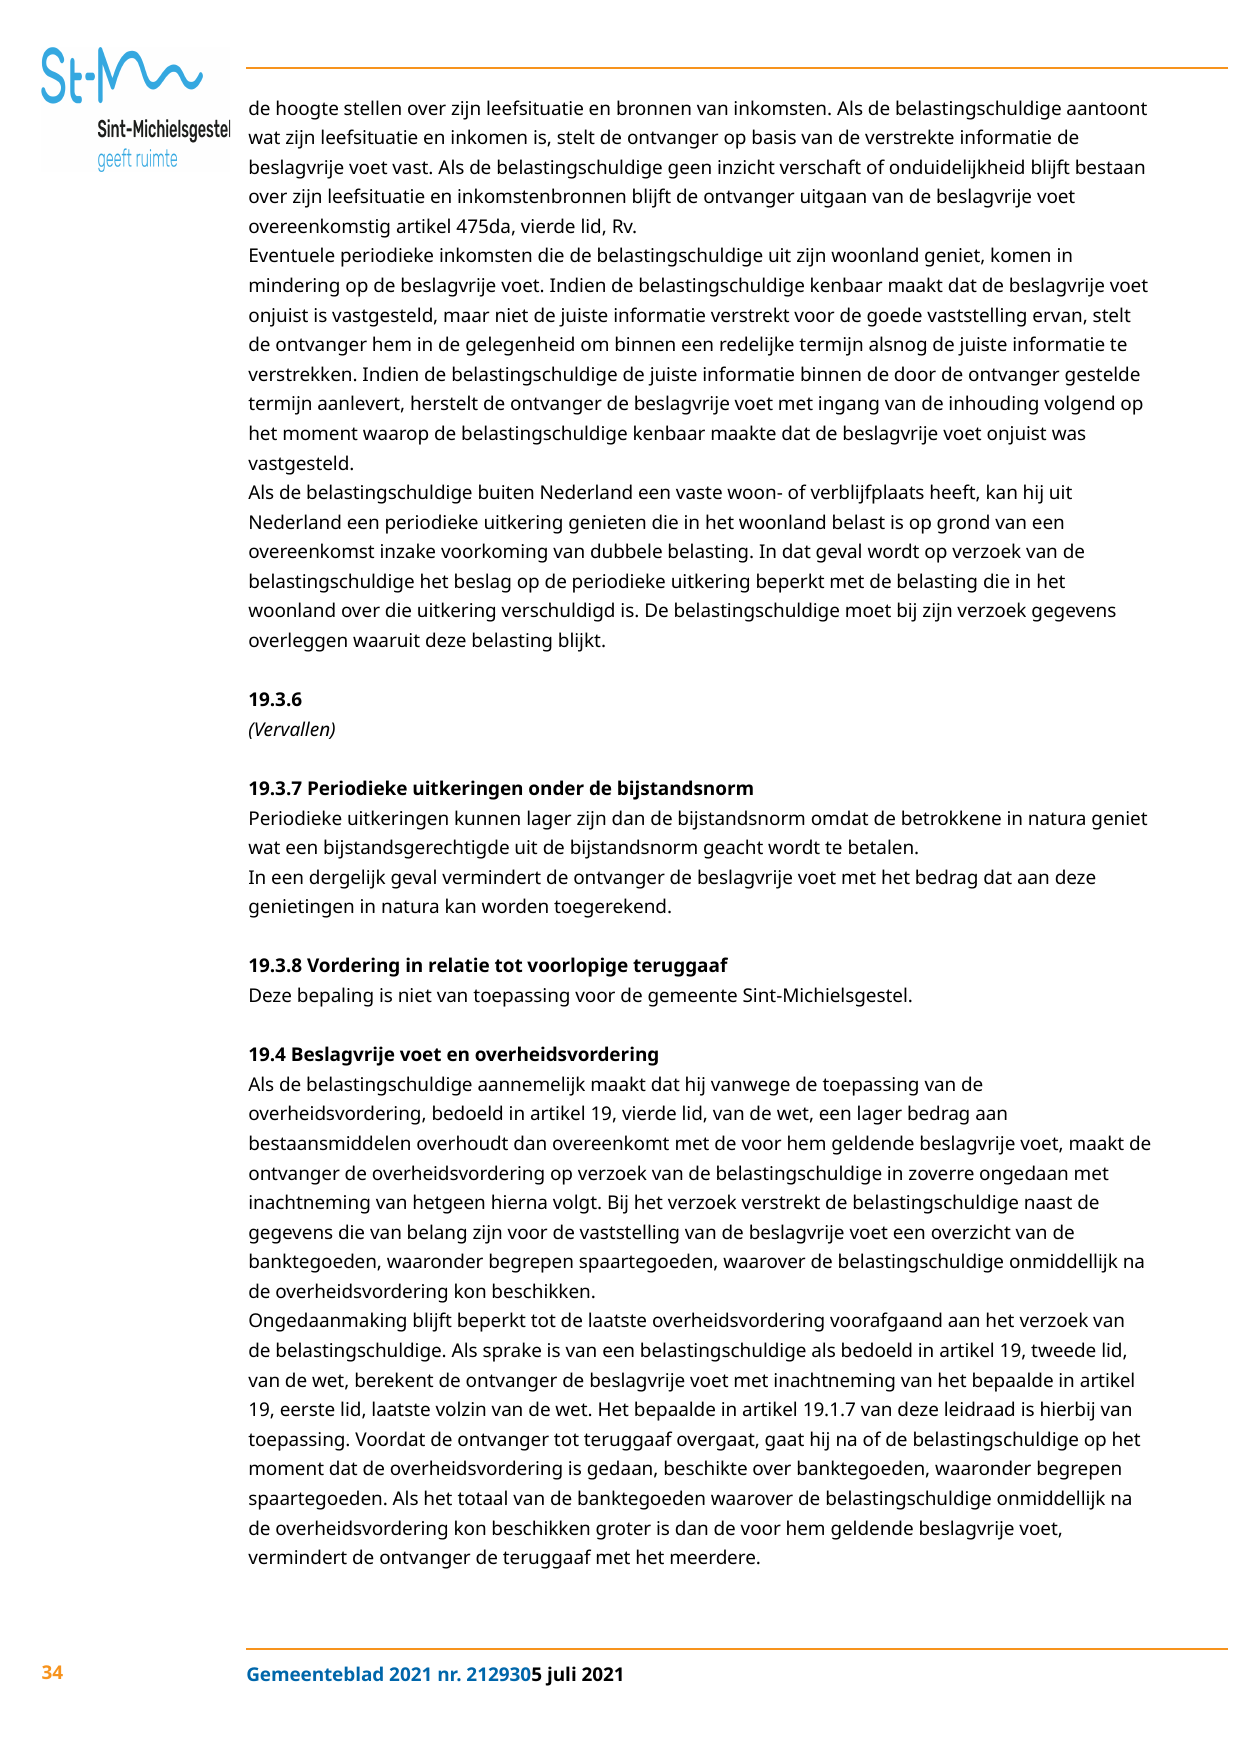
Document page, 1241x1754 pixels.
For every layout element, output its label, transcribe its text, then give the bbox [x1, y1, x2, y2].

text In een dergelijk geval vermindert de ontvanger de beslagvrije voet met het bedrag dat aan deze genietingen in natura kan worden toegerekend. [248, 864, 1152, 919]
text Ongedaanmaking blijft beperkt tot de laatste overheidsvordering voorafgaand aan het verzoek van de belastingschuldige. Als sprake is van een belastingschuldige als bedoeld in artikel 19, tweede lid, van de wet, berekent de ontvanger de beslagvrije voet met inachtneming van het bepaalde in artikel 19, eerste lid, laatste volzin van de wet. Het bepaalde in artikel 19.1.7 van deze leidraad is hierbij van toepassing. Voordat de ontvanger tot teruggaaf overgaat, gaat hij na of de belastingschuldige op het moment dat de overheidsvordering is gedaan, beschikte over banktegoeden, waaronder begrepen spaartegoeden. Als het totaal van de banktegoeden waarover de belastingschuldige onmiddellijk na de overheidsvordering kon beschikken groter is dan de voor hem geldende beslagvrije voet, vermindert de ontvanger de teruggaaf met het meerdere. [248, 1308, 1152, 1570]
text 19.3.8 Vordering in relatie tot voorlopige teruggaaf [248, 953, 1152, 978]
text Eventuele periodieke inkomsten die de belastingschuldige uit zijn woonland geniet, komen in mindering op de beslagvrije voet. Indien de belastingschuldige kenbaar maakt dat de beslagvrije voet onjuist is vastgesteld, maar niet de juiste informatie verstrekt voor de goede vaststelling ervan, stelt de ontvanger hem in de gelegenheid om binnen een redelijke termijn alsnog de juiste informatie te verstrekken. Indien de belastingschuldige de juiste informatie binnen de door de ontvanger gestelde termijn aanlevert, herstelt de ontvanger de beslagvrije voet met ingang van de inhouding volgend op het moment waarop de belastingschuldige kenbaar maakte dat de beslagvrije voet onjuist was vastgesteld. [248, 243, 1152, 476]
text Deze bepaling is niet van toepassing voor de gemeente Sint-Michielsgestel. [248, 982, 1152, 1008]
text Als de belastingschuldige buiten Nederland een vaste woon- of verblijfplaats heeft, kan hij uit Nederland een periodieke uitkering genieten die in het woonland belast is op grond van een overeenkomst inzake voorkoming van dubbele belasting. In dat geval wordt op verzoek van de belastingschuldige het beslag op de periodieke uitkering beperkt met de belasting die in het woonland over die uitkering verschuldigd is. De belastingschuldige moet bij zijn verzoek gegevens overleggen waaruit deze belasting blijkt. [248, 479, 1152, 653]
text Als de belastingschuldige aannemelijk maakt dat hij vanwege de toepassing van de overheidsvordering, bedoeld in artikel 19, vierde lid, van de wet, een lager bedrag aan bestaansmiddelen overhoudt dan overeenkomt met de voor hem geldende beslagvrije voet, maakt de ontvanger de overheidsvordering op verzoek van de belastingschuldige in zoverre ongedaan met inachtneming van hetgeen hierna volgt. Bij het verzoek verstrekt de belastingschuldige naast de gegevens die van belang zijn voor de vaststelling van de beslagvrije voet een overzicht van de banktegoeden, waaronder begrepen spaartegoeden, waarover de belastingschuldige onmiddellijk na de overheidsvordering kon beschikken. [248, 1071, 1152, 1304]
text de hoogte stellen over zijn leefsituatie en bronnen van inkomsten. Als de belastingschuldige aantoont wat zijn leefsituatie en inkomen is, stelt de ontvanger op basis van de verstrekte informatie de beslagvrije voet vast. Als de belastingschuldige geen inzicht verschaft of onduidelijkheid blijft bestaan over zijn leefsituatie en inkomstenbronnen blijft de ontvanger uitgaan van de beslagvrije voet overeenkomstig artikel 475da, vierde lid, Rv. [248, 95, 1152, 239]
text 19.3.6 [248, 686, 1152, 712]
picture [41, 47, 231, 172]
text (Vervallen) [248, 716, 1152, 742]
text 19.4 Beslagvrije voet en overheidsvordering [248, 1041, 1152, 1067]
text 19.3.7 Periodieke uitkeringen onder de bijstandsnorm [248, 775, 1152, 801]
text Periodieke uitkeringen kunnen lager zijn dan de bijstandsnorm omdat de betrokkene in natura geniet wat een bijstandsgerechtigde uit de bijstandsnorm geacht wordt te betalen. [248, 805, 1152, 860]
